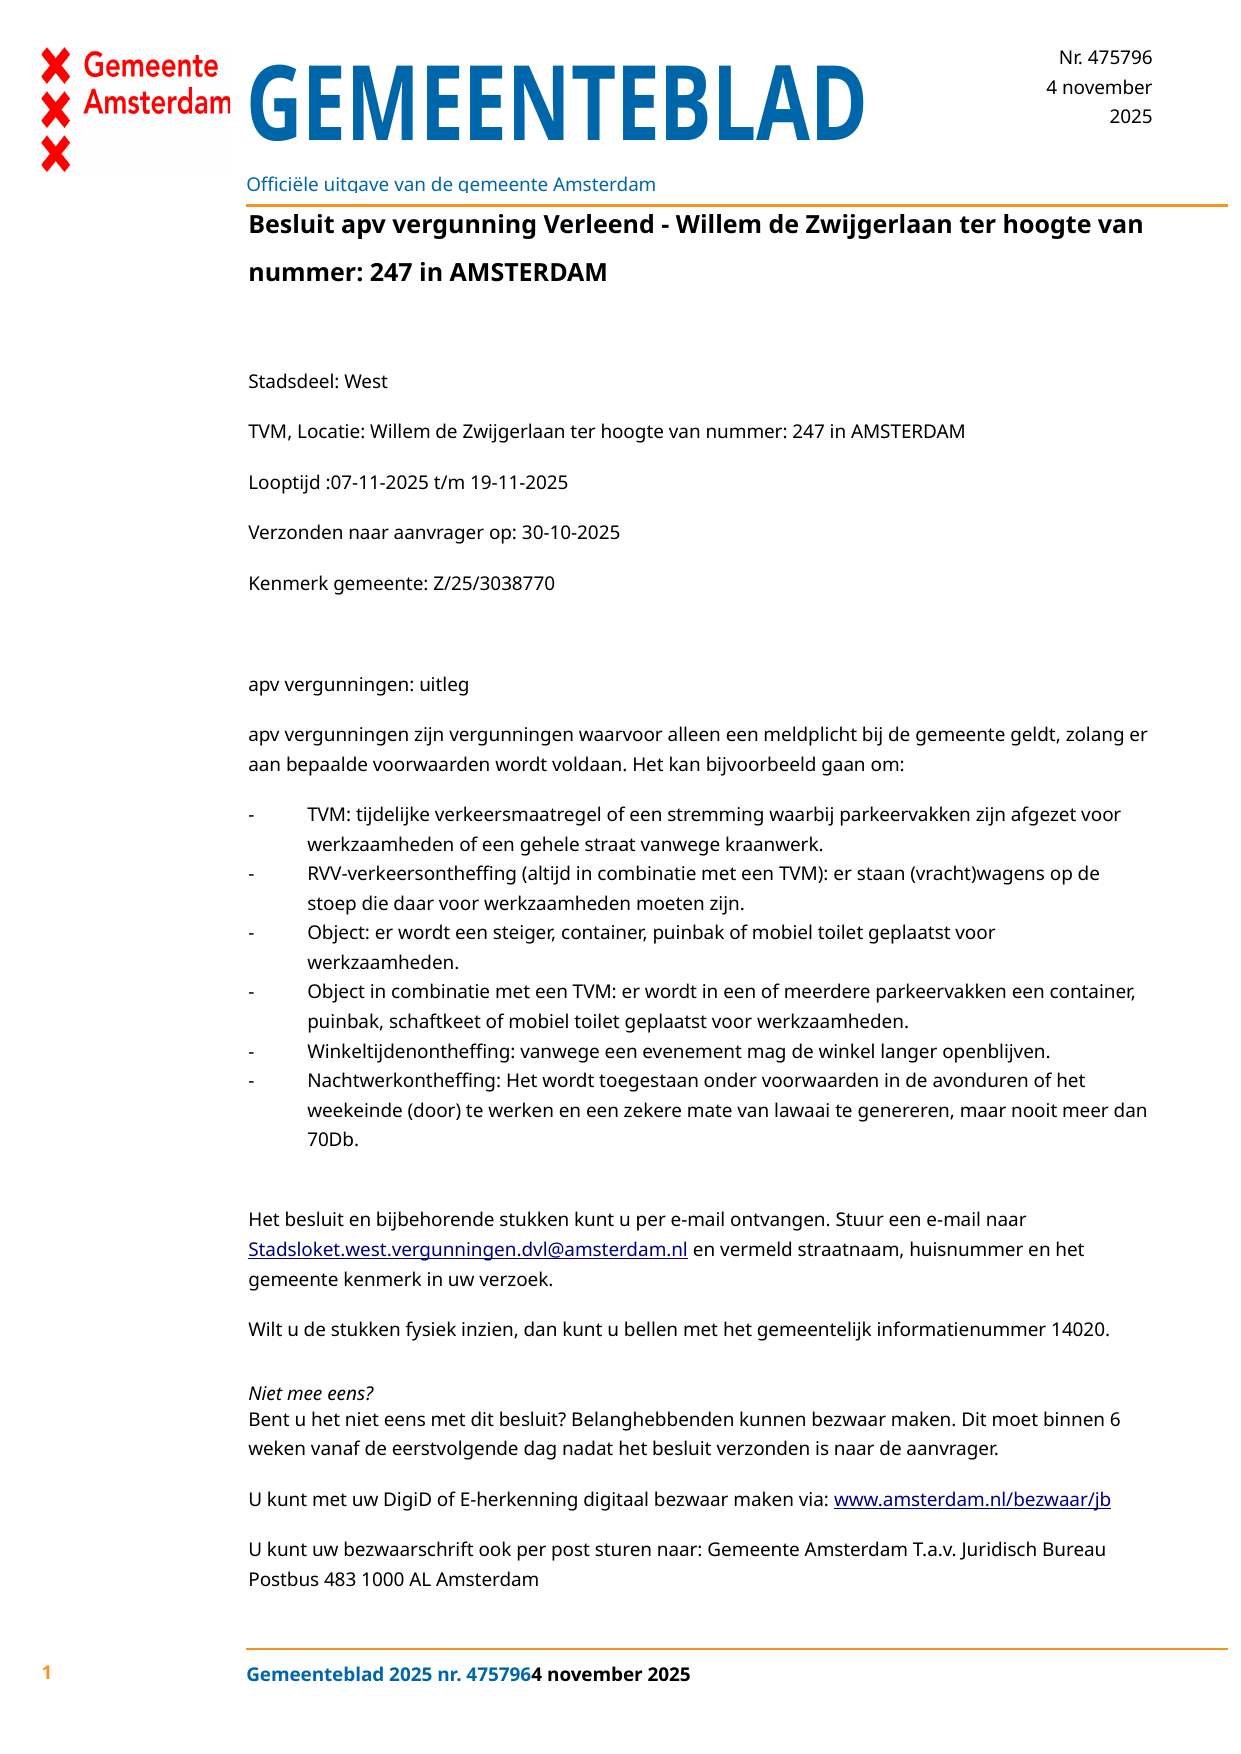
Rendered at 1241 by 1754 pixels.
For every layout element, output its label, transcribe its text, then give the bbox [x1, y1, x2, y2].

picture [41, 47, 231, 172]
list TVM: tijdelijke verkeersmaatregel of een stremming waarbij parkeervakken zijn afgezet voor werkzaamheden of een gehele straat vanwege kraanwerk. [248, 801, 1152, 857]
text Kenmerk gemeente: Z/25/3038770 [248, 570, 1152, 596]
text TVM, Locatie: Willem de Zwijgerlaan ter hoogte van nummer: 247 in AMSTERDAM [248, 419, 1152, 444]
text Bent u het niet eens met dit besluit? Belanghebbenden kunnen bezwaar maken. Dit moet binnen 6 weken vanaf de eerstvolgende dag nadat het besluit verzonden is naar de aanvrager. [248, 1406, 1152, 1461]
text Besluit apv vergunning Verleend - Willem de Zwijgerlaan ter hoogte van nummer: 247 in AMSTERDAM [248, 207, 1152, 288]
list Winkeltijdenontheffing: vanwege een evenement mag de winkel langer openblijven. [248, 1038, 1152, 1064]
text Het besluit en bijbehorende stukken kunt u per e-mail ontvangen. Stuur een e-mail naar Stadsloket.west.vergunningen.dvl@amsterdam.nl en vermeld straatnaam, huisnummer en het gemeente kenmerk in uw verzoek. [248, 1207, 1152, 1292]
list RVV-verkeersontheffing (altijd in combinatie met een TVM): er staan (vracht)wagens op de stoep die daar voor werkzaamheden moeten zijn. [248, 860, 1152, 916]
list Nachtwerkontheffing: Het wordt toegestaan onder voorwaarden in de avonduren of het weekeinde (door) te werken en een zekere mate van lawaai te genereren, maar nooit meer dan 70Db. [248, 1067, 1152, 1152]
list Object: er wordt een steiger, container, puinbak of mobiel toilet geplaatst voor werkzaamheden. [248, 919, 1152, 975]
text Verzonden naar aanvrager op: 30-10-2025 [248, 519, 1152, 545]
text Wilt u de stukken fysiek inzien, dan kunt u bellen met het gemeentelijk informatienummer 14020. [248, 1316, 1152, 1342]
text Stadsdeel: West [248, 368, 1152, 394]
text Looptijd :07-11-2025 t/m 19-11-2025 [248, 469, 1152, 495]
text U kunt uw bezwaarschrift ook per post sturen naar: Gemeente Amsterdam T.a.v. Juridisch Bureau Postbus 483 1000 AL Amsterdam [248, 1536, 1152, 1592]
list Object in combinatie met een TVM: er wordt in een of meerdere parkeervakken een container, puinbak, schaftkeet of mobiel toilet geplaatst voor werkzaamheden. [248, 979, 1152, 1034]
text U kunt met uw DigiD of E-herkenning digitaal bezwaar maken via: www.amsterdam.nl/bezwaar/jb [248, 1486, 1152, 1512]
text apv vergunningen zijn vergunningen waarvoor alleen een meldplicht bij de gemeente geldt, zolang er aan bepaalde voorwaarden wordt voldaan. Het kan bijvoorbeeld gaan om: [248, 721, 1152, 777]
text Niet mee eens? [248, 1380, 1152, 1406]
text apv vergunningen: uitleg [248, 671, 1152, 697]
